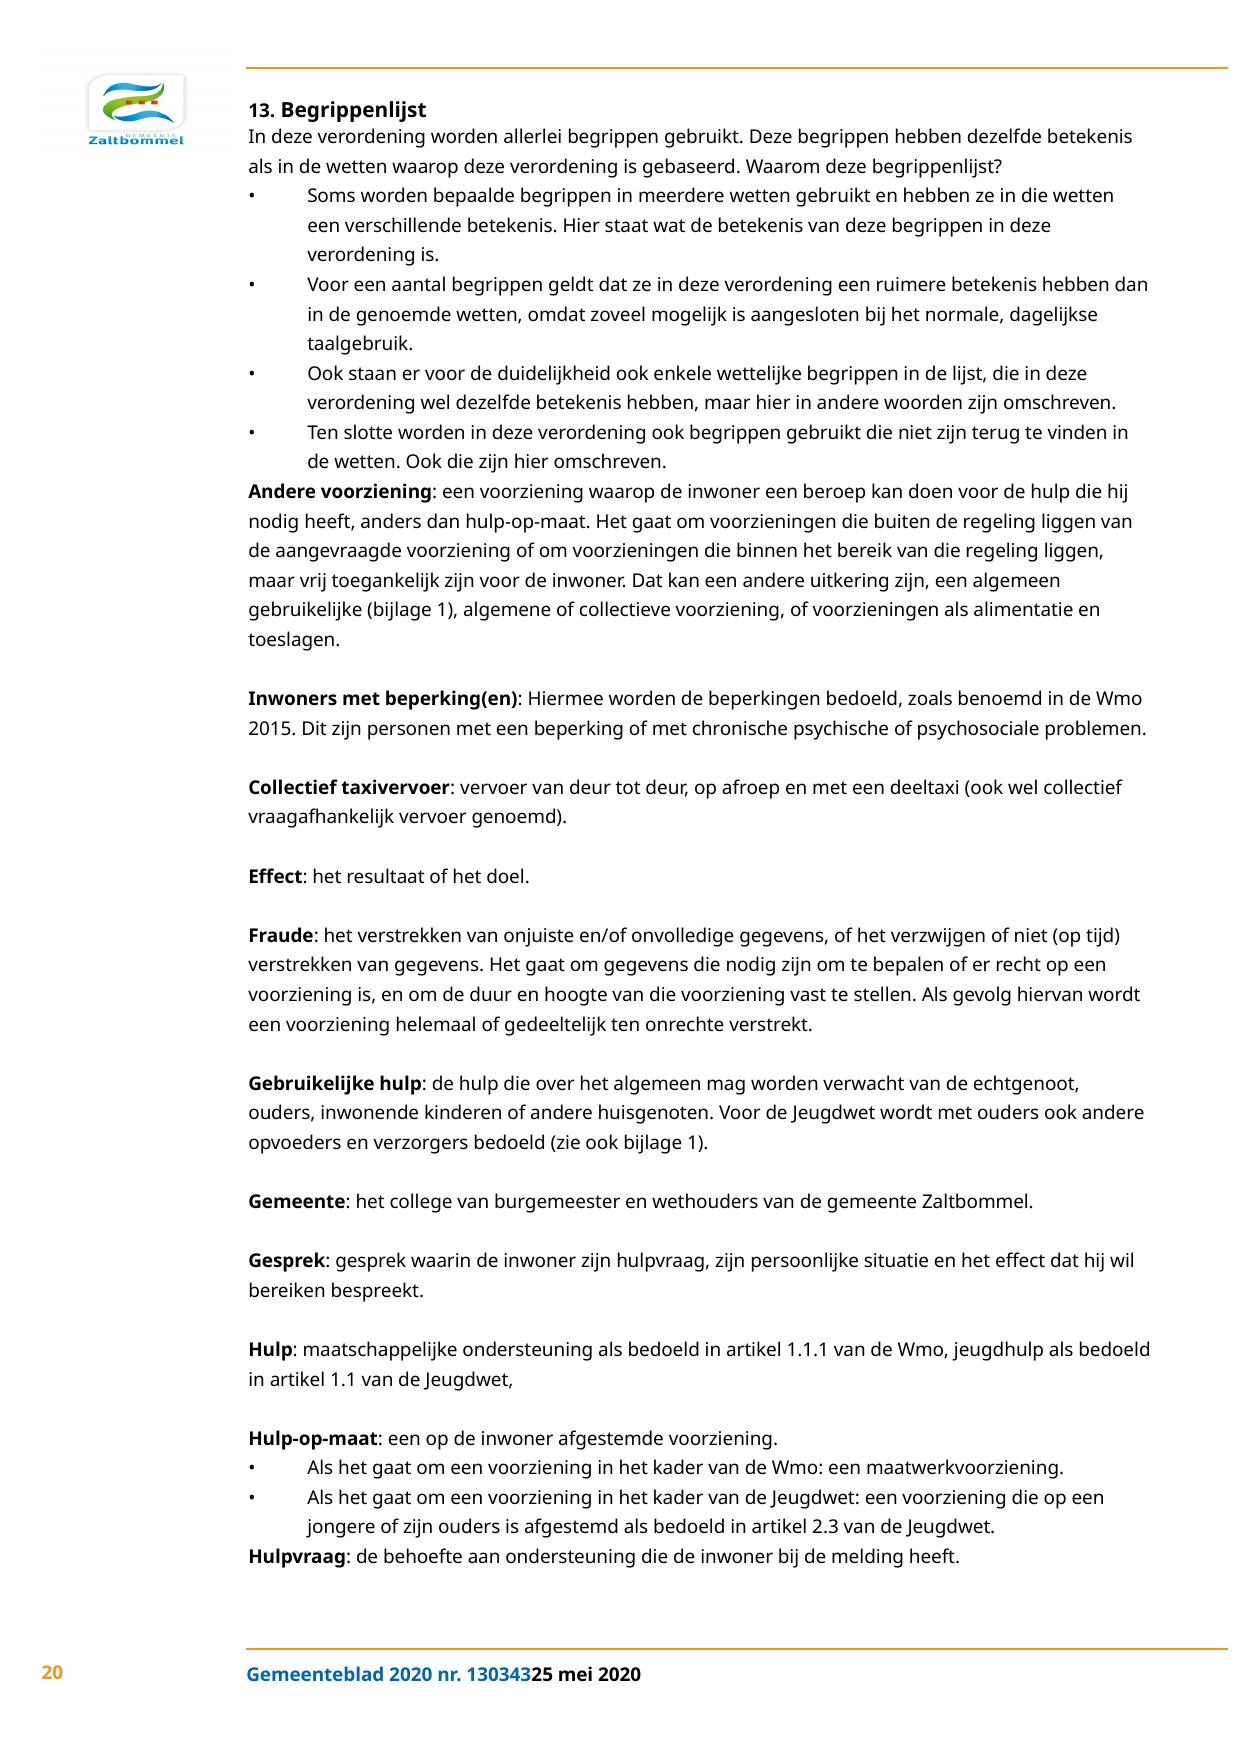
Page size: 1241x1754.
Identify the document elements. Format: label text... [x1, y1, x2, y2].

list Als het gaat om een voorziening in het kader van de Wmo: een maatwerkvoorziening. [248, 1454, 1152, 1480]
text Andere voorziening: een voorziening waarop de inwoner een beroep kan doen voor de hulp die hij nodig heeft, anders dan hulp-op-maat. Het gaat om voorzieningen die buiten de regeling liggen van de aangevraagde voorziening of om voorzieningen die binnen het bereik van die regeling liggen, maar vrij toegankelijk zijn voor de inwoner. Dat kan een andere uitkering zijn, een algemeen gebruikelijke (bijlage 1), algemene of collectieve voorziening, of voorzieningen als alimentatie en toeslagen. [248, 478, 1152, 652]
text Gemeente: het college van burgemeester en wethouders van de gemeente Zaltbommel. [248, 1188, 1152, 1214]
list Soms worden bepaalde begrippen in meerdere wetten gebruikt en hebben ze in die wetten een verschillende betekenis. Hier staat wat de betekenis van deze begrippen in deze verordening is. [248, 182, 1152, 267]
text Inwoners met beperking(en): Hiermee worden de beperkingen bedoeld, zoals benoemd in de Wmo 2015. Dit zijn personen met een beperking of met chronische psychische of psychosociale problemen. [248, 685, 1152, 741]
text Hulp-op-maat: een op de inwoner afgestemde voorziening. [248, 1425, 1152, 1451]
picture [41, 47, 231, 172]
text Gesprek: gesprek waarin de inwoner zijn hulpvraag, zijn persoonlijke situatie en het effect dat hij wil bereiken bespreekt. [248, 1247, 1152, 1303]
list Ten slotte worden in deze verordening ook begrippen gebruikt die niet zijn terug te vinden in de wetten. Ook die zijn hier omschreven. [248, 419, 1152, 474]
text Hulp: maatschappelijke ondersteuning als bedoeld in artikel 1.1.1 van de Wmo, jeugdhulp als bedoeld in artikel 1.1 van de Jeugdwet, [248, 1336, 1152, 1392]
text Hulpvraag: de behoefte aan ondersteuning die de inwoner bij de melding heeft. [248, 1543, 1152, 1569]
list Ook staan er voor de duidelijkheid ook enkele wettelijke begrippen in de lijst, die in deze verordening wel dezelfde betekenis hebben, maar hier in andere woorden zijn omschreven. [248, 360, 1152, 415]
list Als het gaat om een voorziening in het kader van de Jeugdwet: een voorziening die op een jongere of zijn ouders is afgestemd als bedoeld in artikel 2.3 van de Jeugdwet. [248, 1484, 1152, 1539]
list Voor een aantal begrippen geldt dat ze in deze verordening een ruimere betekenis hebben dan in de genoemde wetten, omdat zoveel mogelijk is aangesloten bij het normale, dagelijkse taalgebruik. [248, 271, 1152, 356]
text Collectief taxivervoer: vervoer van deur tot deur, op afroep en met een deeltaxi (ook wel collectief vraagafhankelijk vervoer genoemd). [248, 774, 1152, 829]
text Gebruikelijke hulp: de hulp die over het algemeen mag worden verwacht van de echtgenoot, ouders, inwonende kinderen of andere huisgenoten. Voor de Jeugdwet wordt met ouders ook andere opvoeders en verzorgers bedoeld (zie ook bijlage 1). [248, 1070, 1152, 1155]
text Effect: het resultaat of het doel. [248, 863, 1152, 889]
text 13. Begrippenlijst [248, 95, 1152, 123]
text In deze verordening worden allerlei begrippen gebruikt. Deze begrippen hebben dezelfde betekenis als in de wetten waarop deze verordening is gebaseerd. Waarom deze begrippenlijst? [248, 123, 1152, 179]
text Fraude: het verstrekken van onjuiste en/of onvolledige gegevens, of het verzwijgen of niet (op tijd) verstrekken van gegevens. Het gaat om gegevens die nodig zijn om te bepalen of er recht op een voorziening is, en om de duur en hoogte van die voorziening vast te stellen. Als gevolg hiervan wordt een voorziening helemaal of gedeeltelijk ten onrechte verstrekt. [248, 922, 1152, 1037]
